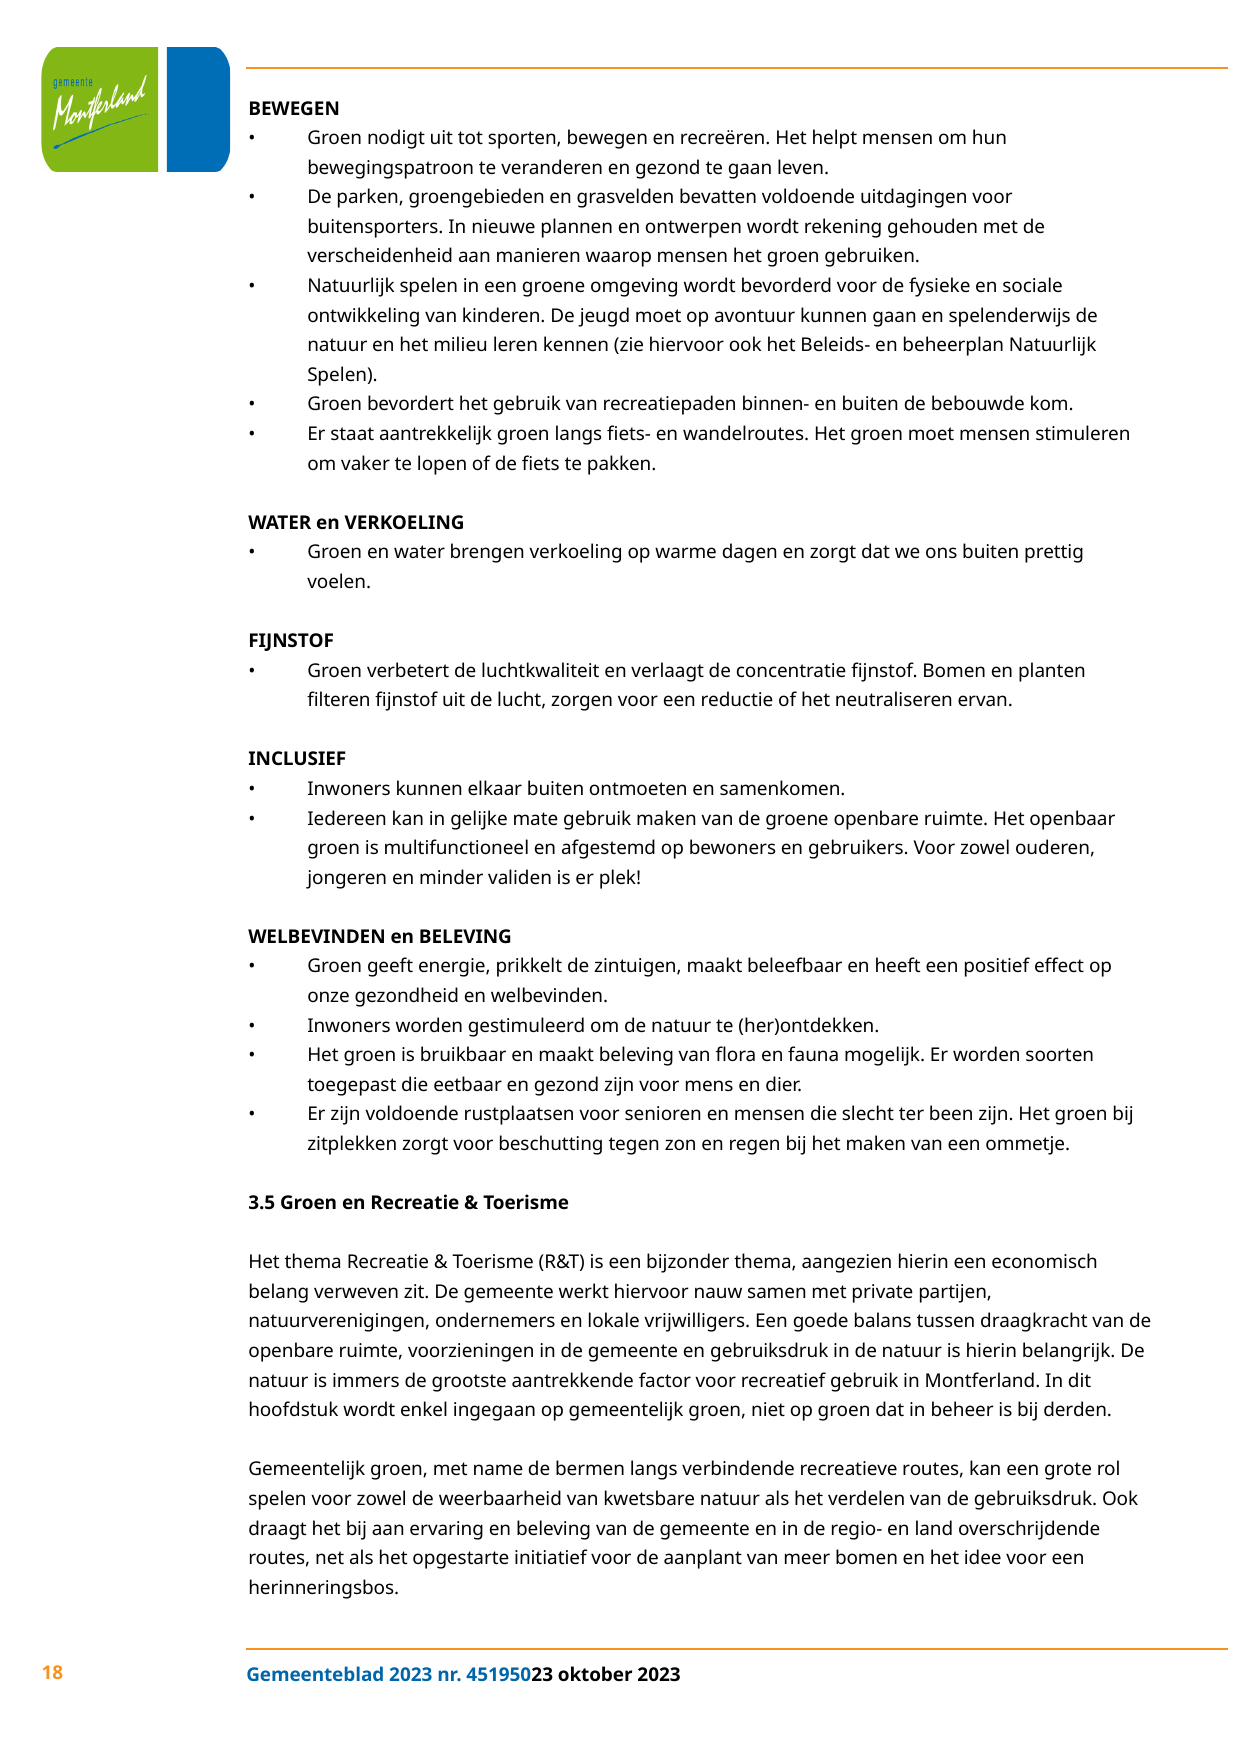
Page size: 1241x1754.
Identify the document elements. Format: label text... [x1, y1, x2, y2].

text Het thema Recreatie & Toerisme (R&T) is een bijzonder thema, aangezien hierin een economisch belang verweven zit. De gemeente werkt hiervoor nauw samen met private partijen, natuurverenigingen, ondernemers en lokale vrijwilligers. Een goede balans tussen draagkracht van de openbare ruimte, voorzieningen in de gemeente en gebruiksdruk in de natuur is hierin belangrijk. De natuur is immers de grootste aantrekkende factor voor recreatief gebruik in Montferland. In dit hoofdstuk wordt enkel ingegaan op gemeentelijk groen, niet op groen dat in beheer is bij derden. [248, 1248, 1152, 1422]
text BEWEGEN [248, 95, 1152, 121]
list Groen nodigt uit tot sporten, bewegen en recreëren. Het helpt mensen om hun bewegingspatroon te veranderen en gezond te gaan leven. [248, 124, 1152, 180]
list Iedereen kan in gelijke mate gebruik maken van de groene openbare ruimte. Het openbaar groen is multifunctioneel en afgestemd op bewoners en gebruikers. Voor zowel ouderen, jongeren en minder validen is er plek! [248, 805, 1152, 890]
list Het groen is bruikbaar en maakt beleving van flora en fauna mogelijk. Er worden soorten toegepast die eetbaar en gezond zijn voor mens en dier. [248, 1041, 1152, 1097]
text INCLUSIEF [248, 746, 1152, 771]
list Er zijn voldoende rustplaatsen voor senioren en mensen die slecht ter been zijn. Het groen bij zitplekken zorgt voor beschutting tegen zon en regen bij het maken van een ommetje. [248, 1101, 1152, 1156]
list Groen geeft energie, prikkelt de zintuigen, maakt beleefbaar en heeft een positief effect op onze gezondheid en welbevinden. [248, 953, 1152, 1008]
list Inwoners worden gestimuleerd om de natuur te (her)ontdekken. [248, 1012, 1152, 1038]
list Er staat aantrekkelijk groen langs fiets- en wandelroutes. Het groen moet mensen stimuleren om vaker te lopen of de fiets te pakken. [248, 420, 1152, 476]
text FIJNSTOF [248, 627, 1152, 653]
text WELBEVINDEN en BELEVING [248, 923, 1152, 949]
list Groen en water brengen verkoeling op warme dagen en zorgt dat we ons buiten prettig voelen. [248, 538, 1152, 594]
text Gemeentelijk groen, met name de bermen langs verbindende recreatieve routes, kan een grote rol spelen voor zowel de weerbaarheid van kwetsbare natuur als het verdelen van de gebruiksdruk. Ook draagt het bij aan ervaring en beleving van de gemeente en in de regio- en land overschrijdende routes, net als het opgestarte initiatief voor de aanplant van meer bomen en het idee voor een herinneringsbos. [248, 1456, 1152, 1600]
picture [41, 47, 231, 172]
list Inwoners kunnen elkaar buiten ontmoeten en samenkomen. [248, 775, 1152, 801]
text WATER en VERKOELING [248, 509, 1152, 535]
list De parken, groengebieden en grasvelden bevatten voldoende uitdagingen voor buitensporters. In nieuwe plannen en ontwerpen wordt rekening gehouden met de verscheidenheid aan manieren waarop mensen het groen gebruiken. [248, 183, 1152, 268]
list Groen bevordert het gebruik van recreatiepaden binnen- en buiten de bebouwde kom. [248, 391, 1152, 416]
list Groen verbetert de luchtkwaliteit en verlaagt de concentratie fijnstof. Bomen en planten filteren fijnstof uit de lucht, zorgen voor een reductie of het neutraliseren ervan. [248, 657, 1152, 712]
text 3.5 Groen en Recreatie & Toerisme [248, 1189, 1152, 1215]
list Natuurlijk spelen in een groene omgeving wordt bevorderd voor de fysieke en sociale ontwikkeling van kinderen. De jeugd moet op avontuur kunnen gaan en spelenderwijs de natuur en het milieu leren kennen (zie hiervoor ook het Beleids- en beheerplan Natuurlijk Spelen). [248, 272, 1152, 387]
